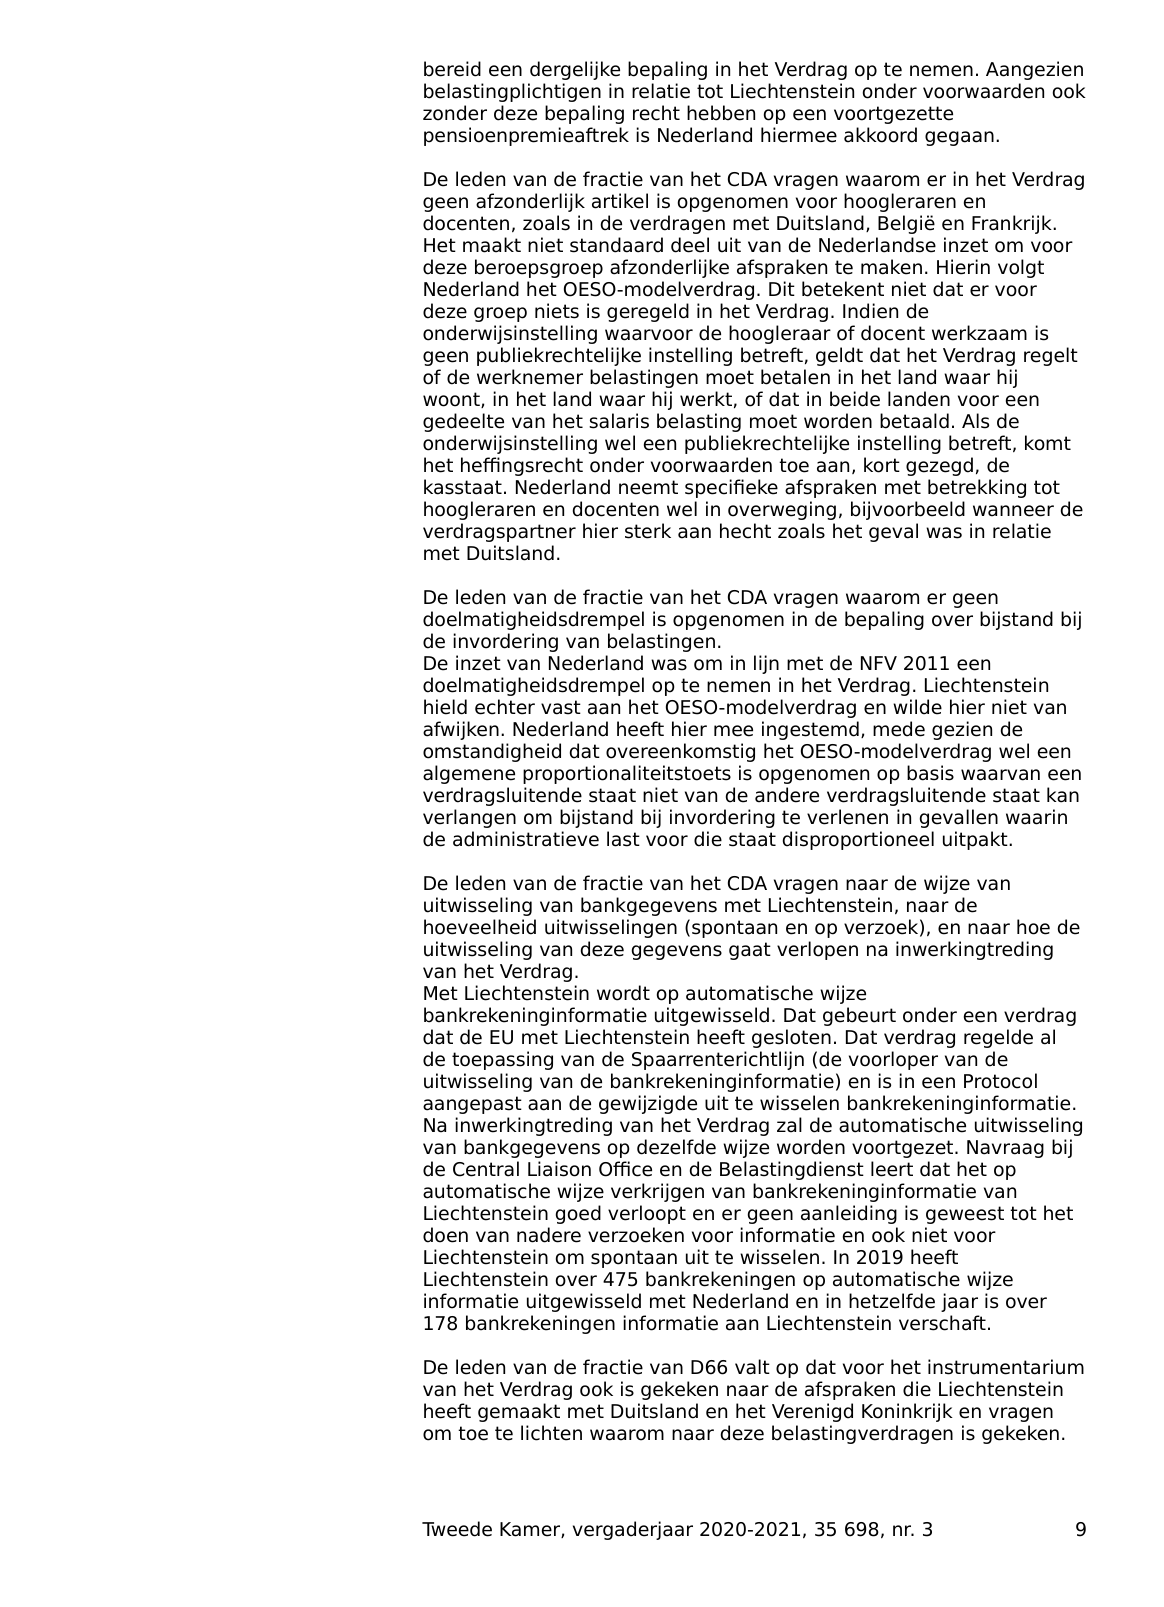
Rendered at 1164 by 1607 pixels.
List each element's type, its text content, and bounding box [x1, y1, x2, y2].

text De leden van de fractie van het CDA vragen naar de wijze van uitwisseling van bankgegevens met Liechtenstein, naar de hoeveelheid uitwisselingen (spontaan en op verzoek), en naar hoe de uitwisseling van deze gegevens gaat verlopen na inwerkingtreding van het Verdrag. [422, 873, 1087, 983]
text De inzet van Nederland was om in lijn met de NFV 2011 een doelmatigheidsdrempel op te nemen in het Verdrag. Liechtenstein hield echter vast aan het OESO-modelverdrag en wilde hier niet van afwijken. Nederland heeft hier mee ingestemd, mede gezien de omstandigheid dat overeenkomstig het OESO-modelverdrag wel een algemene proportionaliteitstoets is opgenomen op basis waarvan een verdragsluitende staat niet van de andere verdragsluitende staat kan verlangen om bijstand bij invordering te verlenen in gevallen waarin de administratieve last voor die staat disproportioneel uitpakt. [422, 653, 1087, 851]
text bereid een dergelijke bepaling in het Verdrag op te nemen. Aangezien belastingplichtigen in relatie tot Liechtenstein onder voorwaarden ook zonder deze bepaling recht hebben op een voortgezette pensioenpremieaftrek is Nederland hiermee akkoord gegaan. [422, 59, 1087, 147]
text Het maakt niet standaard deel uit van de Nederlandse inzet om voor deze beroepsgroep afzonderlijke afspraken te maken. Hierin volgt Nederland het OESO-modelverdrag. Dit betekent niet dat er voor deze groep niets is geregeld in het Verdrag. Indien de onderwijsinstelling waarvoor de hoogleraar of docent werkzaam is geen publiekrechtelijke instelling betreft, geldt dat het Verdrag regelt of de werknemer belastingen moet betalen in het land waar hij woont, in het land waar hij werkt, of dat in beide landen voor een gedeelte van het salaris belasting moet worden betaald. Als de onderwijsinstelling wel een publiekrechtelijke instelling betreft, komt het heffingsrecht onder voorwaarden toe aan, kort gezegd, de kasstaat. Nederland neemt specifieke afspraken met betrekking tot hoogleraren en docenten wel in overweging, bijvoorbeeld wanneer de verdragspartner hier sterk aan hecht zoals het geval was in relatie met Duitsland. [422, 235, 1087, 565]
text Met Liechtenstein wordt op automatische wijze bankrekeninginformatie uitgewisseld. Dat gebeurt onder een verdrag dat de EU met Liechtenstein heeft gesloten. Dat verdrag regelde al de toepassing van de Spaarrenterichtlijn (de voorloper van de uitwisseling van de bankrekeninginformatie) en is in een Protocol aangepast aan de gewijzigde uit te wisselen bankrekeninginformatie. Na inwerkingtreding van het Verdrag zal de automatische uitwisseling van bankgegevens op dezelfde wijze worden voortgezet. Navraag bij de Central Liaison Office en de Belastingdienst leert dat het op automatische wijze verkrijgen van bankrekeninginformatie van Liechtenstein goed verloopt en er geen aanleiding is geweest tot het doen van nadere verzoeken voor informatie en ook niet voor Liechtenstein om spontaan uit te wisselen. In 2019 heeft Liechtenstein over 475 bankrekeningen op automatische wijze informatie uitgewisseld met Nederland en in hetzelfde jaar is over 178 bankrekeningen informatie aan Liechtenstein verschaft. [422, 983, 1087, 1334]
text De leden van de fractie van het CDA vragen waarom er in het Verdrag geen afzonderlijk artikel is opgenomen voor hoogleraren en docenten, zoals in de verdragen met Duitsland, België en Frankrijk. [422, 169, 1087, 235]
text De leden van de fractie van D66 valt op dat voor het instrumentarium van het Verdrag ook is gekeken naar de afspraken die Liechtenstein heeft gemaakt met Duitsland en het Verenigd Koninkrijk en vragen om toe te lichten waarom naar deze belastingverdragen is gekeken. [422, 1357, 1087, 1444]
text De leden van de fractie van het CDA vragen waarom er geen doelmatigheidsdrempel is opgenomen in de bepaling over bijstand bij de invordering van belastingen. [422, 587, 1087, 653]
